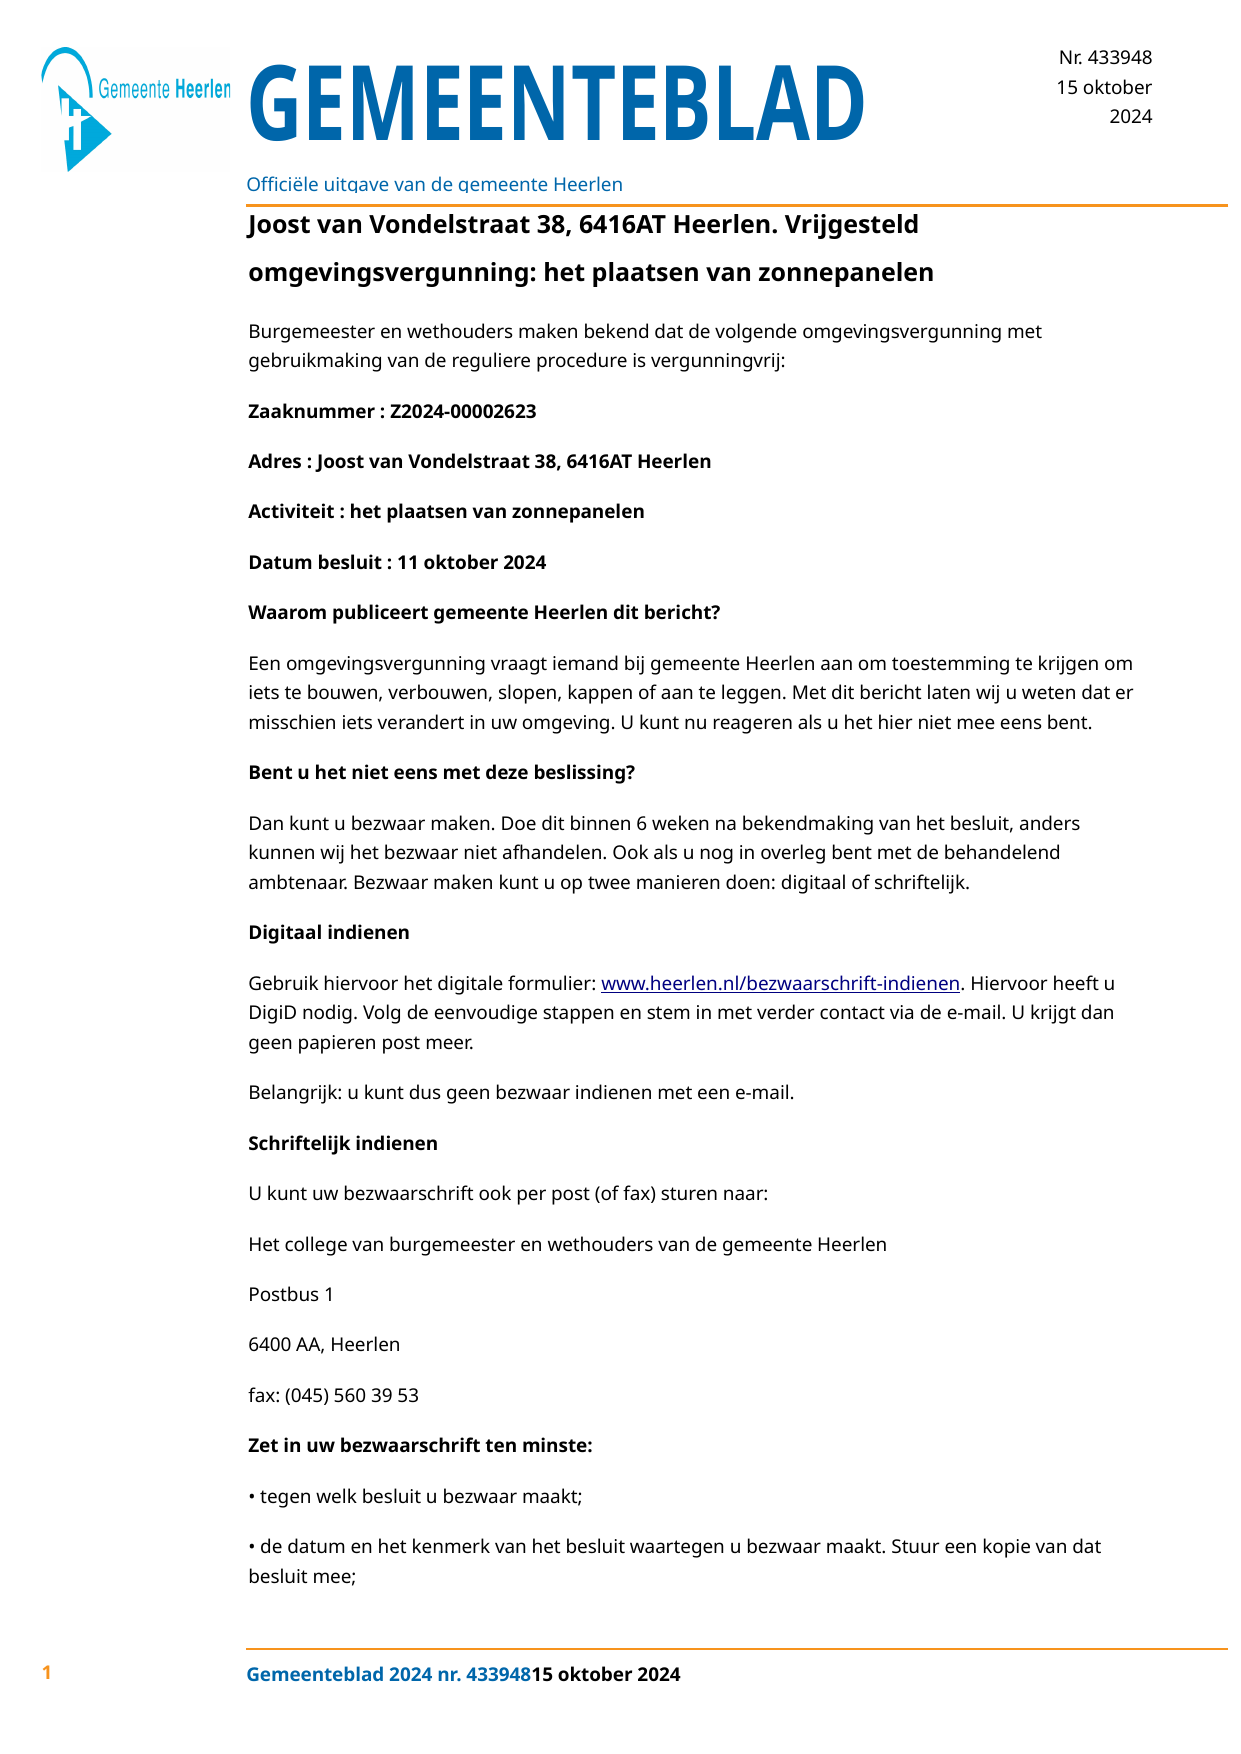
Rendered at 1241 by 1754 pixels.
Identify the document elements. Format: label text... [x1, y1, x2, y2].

text Zaaknummer : Z2024-00002623 [248, 398, 1152, 424]
text Digitaal indienen [248, 919, 1152, 945]
text Een omgevingsvergunning vraagt iemand bij gemeente Heerlen aan om toestemming te krijgen om iets te bouwen, verbouwen, slopen, kappen of aan te leggen. Met dit bericht laten wij u weten dat er misschien iets verandert in uw omgeving. U kunt nu reageren als u het hier niet mee eens bent. [248, 650, 1152, 735]
text 6400 AA, Heerlen [248, 1332, 1152, 1357]
picture [41, 47, 231, 172]
text U kunt uw bezwaarschrift ook per post (of fax) sturen naar: [248, 1180, 1152, 1206]
picture [41, 47, 59, 70]
text • de datum en het kenmerk van het besluit waartegen u bezwaar maakt. Stuur een kopie van dat besluit mee; [248, 1533, 1152, 1589]
text Adres : Joost van Vondelstraat 38, 6416AT Heerlen [248, 448, 1152, 474]
text Het college van burgemeester en wethouders van de gemeente Heerlen [248, 1231, 1152, 1257]
text Gebruik hiervoor het digitale formulier: www.heerlen.nl/bezwaarschrift-indienen. Hiervoor heeft u DigiD nodig. Volg de eenvoudige stappen en stem in met verder contact via de e-mail. U krijgt dan geen papieren post meer. [248, 970, 1152, 1055]
text Schriftelijk indienen [248, 1130, 1152, 1156]
text Joost van Vondelstraat 38, 6416AT Heerlen. Vrijgesteld omgevingsvergunning: het plaatsen van zonnepanelen [248, 207, 1152, 288]
text fax: (045) 560 39 53 [248, 1382, 1152, 1408]
text Burgemeester en wethouders maken bekend dat de volgende omgevingsvergunning met gebruikmaking van de reguliere procedure is vergunningvrij: [248, 318, 1152, 373]
text Postbus 1 [248, 1281, 1152, 1307]
text Activiteit : het plaatsen van zonnepanelen [248, 499, 1152, 524]
text Bent u het niet eens met deze beslissing? [248, 759, 1152, 785]
text Belangrijk: u kunt dus geen bezwaar indienen met een e-mail. [248, 1079, 1152, 1105]
text • tegen welk besluit u bezwaar maakt; [248, 1483, 1152, 1509]
text Zet in uw bezwaarschrift ten minste: [248, 1432, 1152, 1458]
text Waarom publiceert gemeente Heerlen dit bericht? [248, 599, 1152, 625]
text Dan kunt u bezwaar maken. Doe dit binnen 6 weken na bekendmaking van het besluit, anders kunnen wij het bezwaar niet afhandelen. Ook als u nog in overleg bent met de behandelend ambtenaar. Bezwaar maken kunt u op twee manieren doen: digitaal of schriftelijk. [248, 810, 1152, 895]
text Datum besluit : 11 oktober 2024 [248, 549, 1152, 575]
